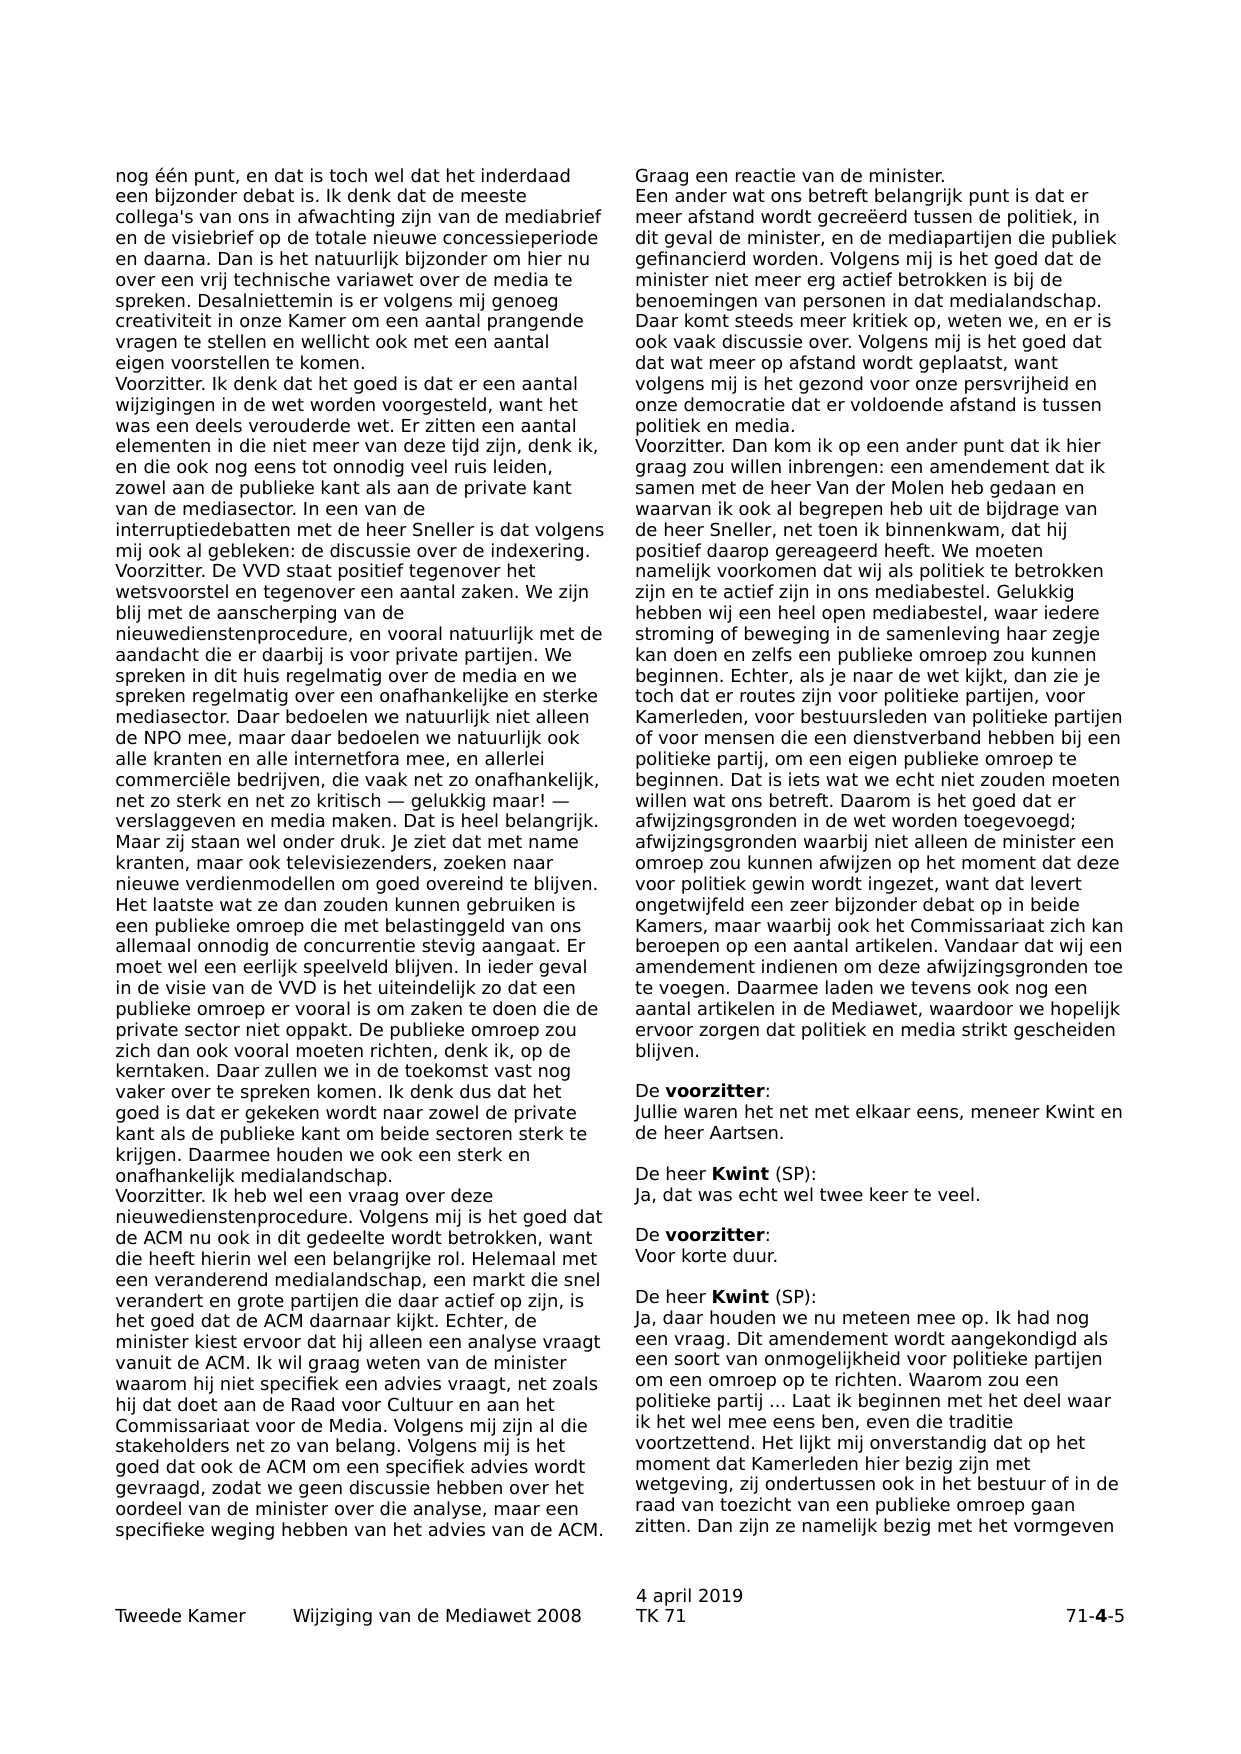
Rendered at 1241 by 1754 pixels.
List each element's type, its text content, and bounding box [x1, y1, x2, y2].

text Jullie waren het net met elkaar eens, meneer Kwint en de heer Aartsen. [635, 1102, 1125, 1143]
text Voorzitter. De VVD staat positief tegenover het wetsvoorstel en tegenover een aantal zaken. We zijn blij met de aanscherping van de nieuwedienstenprocedure, en vooral natuurlijk met de aandacht die er daarbij is voor private partijen. We spreken in dit huis regelmatig over de media en we spreken regelmatig over een onafhankelijke en sterke mediasector. Daar bedoelen we natuurlijk niet alleen de NPO mee, maar daar bedoelen we natuurlijk ook alle kranten en alle internetfora mee, en allerlei commerciële bedrijven, die vaak net zo onafhankelijk, net zo sterk en net zo kritisch — gelukkig maar! — verslaggeven en media maken. Dat is heel belangrijk. Maar zij staan wel onder druk. Je ziet dat met name kranten, maar ook televisiezenders, zoeken naar nieuwe verdienmodellen om goed overeind te blijven. Het laatste wat ze dan zouden kunnen gebruiken is een publieke omroep die met belastinggeld van ons allemaal onnodig de concurrentie stevig aangaat. Er moet wel een eerlijk speelveld blijven. In ieder geval in de visie van de VVD is het uiteindelijk zo dat een publieke omroep er vooral is om zaken te doen die de private sector niet oppakt. De publieke omroep zou zich dan ook vooral moeten richten, denk ik, op de kerntaken. Daar zullen we in de toekomst vast nog vaker over te spreken komen. Ik denk dus dat het goed is dat er gekeken wordt naar zowel de private kant als de publieke kant om beide sectoren sterk te krijgen. Daarmee houden we ook een sterk en onafhankelijk medialandschap. [115, 561, 605, 1186]
text De voorzitter: [635, 1225, 1125, 1246]
text De heer Kwint (SP): [635, 1287, 1125, 1307]
text nog één punt, en dat is toch wel dat het inderdaad een bijzonder debat is. Ik denk dat de meeste collega's van ons in afwachting zijn van de mediabrief en de visiebrief op de totale nieuwe concessieperiode en daarna. Dan is het natuurlijk bijzonder om hier nu over een vrij technische variawet over de media te spreken. Desalniettemin is er volgens mij genoeg creativiteit in onze Kamer om een aantal prangende vragen te stellen en wellicht ook met een aantal eigen voorstellen te komen. [115, 165, 605, 374]
text Voorzitter. Ik heb wel een vraag over deze nieuwedienstenprocedure. Volgens mij is het goed dat de ACM nu ook in dit gedeelte wordt betrokken, want die heeft hierin wel een belangrijke rol. Helemaal met een veranderend medialandschap, een markt die snel verandert en grote partijen die daar actief op zijn, is het goed dat de ACM daarnaar kijkt. Echter, de minister kiest ervoor dat hij alleen een analyse vraagt vanuit de ACM. Ik wil graag weten van de minister waarom hij niet specifiek een advies vraagt, net zoals hij dat doet aan de Raad voor Cultuur en aan het Commissariaat voor de Media. Volgens mij zijn al die stakeholders net zo van belang. Volgens mij is het goed dat ook de ACM om een specifiek advies wordt gevraagd, zodat we geen discussie hebben over het oordeel van de minister over die analyse, maar een specifieke weging hebben van het advies van de ACM. [115, 1186, 605, 1540]
text Voor korte duur. [635, 1246, 1125, 1267]
text De voorzitter: [635, 1081, 1125, 1102]
text Voorzitter. Dan kom ik op een ander punt dat ik hier graag zou willen inbrengen: een amendement dat ik samen met de heer Van der Molen heb gedaan en waarvan ik ook al begrepen heb uit de bijdrage van de heer Sneller, net toen ik binnenkwam, dat hij positief daarop gereageerd heeft. We moeten namelijk voorkomen dat wij als politiek te betrokken zijn en te actief zijn in ons mediabestel. Gelukkig hebben wij een heel open mediabestel, waar iedere stroming of beweging in de samenleving haar zegje kan doen en zelfs een publieke omroep zou kunnen beginnen. Echter, als je naar de wet kijkt, dan zie je toch dat er routes zijn voor politieke partijen, voor Kamerleden, voor bestuursleden van politieke partijen of voor mensen die een dienstverband hebben bij een politieke partij, om een eigen publieke omroep te beginnen. Dat is iets wat we echt niet zouden moeten willen wat ons betreft. Daarom is het goed dat er afwijzingsgronden in de wet worden toegevoegd; afwijzingsgronden waarbij niet alleen de minister een omroep zou kunnen afwijzen op het moment dat deze voor politiek gewin wordt ingezet, want dat levert ongetwijfeld een zeer bijzonder debat op in beide Kamers, maar waarbij ook het Commissariaat zich kan beroepen op een aantal artikelen. Vandaar dat wij een amendement indienen om deze afwijzingsgronden toe te voegen. Daarmee laden we tevens ook nog een aantal artikelen in de Mediawet, waardoor we hopelijk ervoor zorgen dat politiek en media strikt gescheiden blijven. [635, 436, 1125, 1061]
text Ja, dat was echt wel twee keer te veel. [635, 1184, 1125, 1205]
text Een ander wat ons betreft belangrijk punt is dat er meer afstand wordt gecreëerd tussen de politiek, in dit geval de minister, en de mediapartijen die publiek gefinancierd worden. Volgens mij is het goed dat de minister niet meer erg actief betrokken is bij de benoemingen van personen in dat medialandschap. Daar komt steeds meer kritiek op, weten we, en er is ook vaak discussie over. Volgens mij is het goed dat dat wat meer op afstand wordt geplaatst, want volgens mij is het gezond voor onze persvrijheid en onze democratie dat er voldoende afstand is tussen politiek en media. [635, 186, 1125, 436]
text De heer Kwint (SP): [635, 1163, 1125, 1184]
text Graag een reactie van de minister. [635, 165, 1125, 186]
text Ja, daar houden we nu meteen mee op. Ik had nog een vraag. Dit amendement wordt aangekondigd als een soort van onmogelijkheid voor politieke partijen om een omroep op te richten. Waarom zou een politieke partij ... Laat ik beginnen met het deel waar ik het wel mee eens ben, even die traditie voortzettend. Het lijkt mij onverstandig dat op het moment dat Kamerleden hier bezig zijn met wetgeving, zij ondertussen ook in het bestuur of in de raad van toezicht van een publieke omroep gaan zitten. Dan zijn ze namelijk bezig met het vormgeven [635, 1307, 1125, 1537]
text Voorzitter. Ik denk dat het goed is dat er een aantal wijzigingen in de wet worden voorgesteld, want het was een deels verouderde wet. Er zitten een aantal elementen in die niet meer van deze tijd zijn, denk ik, en die ook nog eens tot onnodig veel ruis leiden, zowel aan de publieke kant als aan de private kant van de mediasector. In een van de interruptiedebatten met de heer Sneller is dat volgens mij ook al gebleken: de discussie over de indexering. [115, 374, 605, 561]
